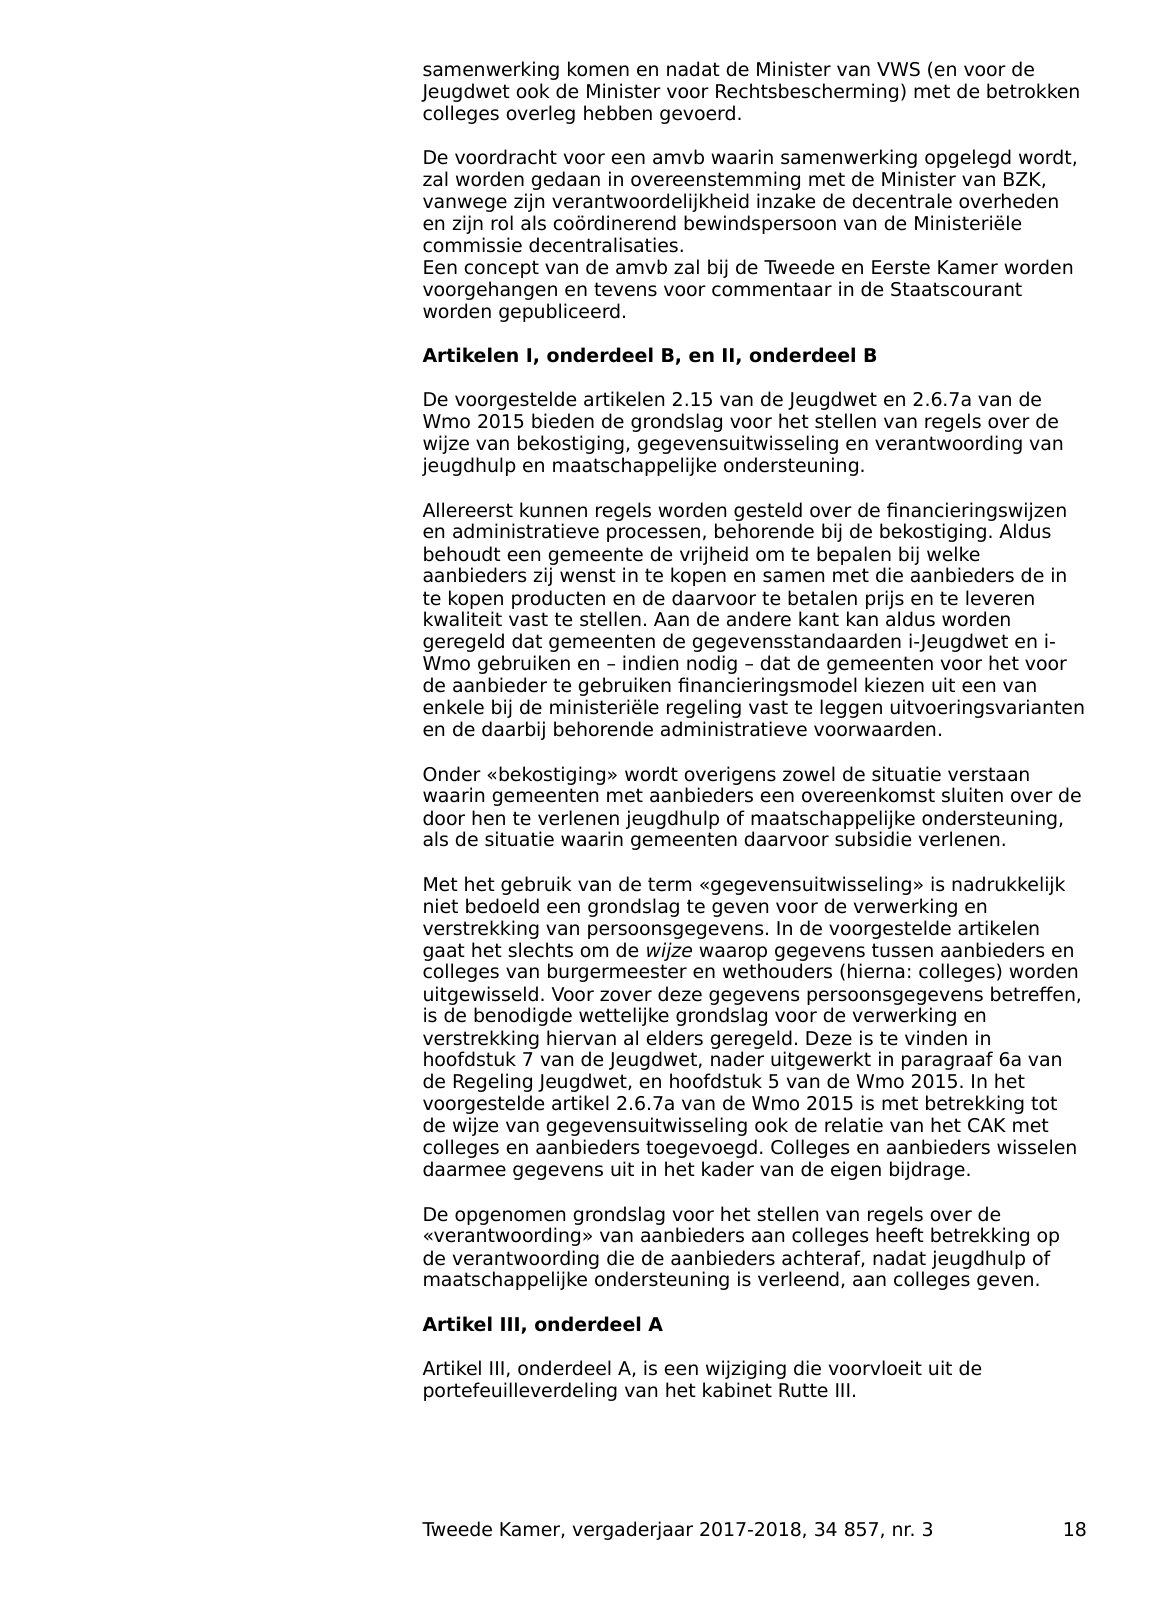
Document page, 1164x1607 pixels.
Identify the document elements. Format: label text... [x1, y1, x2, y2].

subtitle Artikelen I, onderdeel B, en II, onderdeel B [422, 345, 1087, 367]
text De opgenomen grondslag voor het stellen van regels over de «verantwoording» van aanbieders aan colleges heeft betrekking op de verantwoording die de aanbieders achteraf, nadat jeugdhulp of maatschappelijke ondersteuning is verleend, aan colleges geven. [422, 1203, 1087, 1291]
text Onder «bekostiging» wordt overigens zowel de situatie verstaan waarin gemeenten met aanbieders een overeenkomst sluiten over de door hen te verlenen jeugdhulp of maatschappelijke ondersteuning, als de situatie waarin gemeenten daarvoor subsidie verlenen. [422, 763, 1087, 851]
text Met het gebruik van de term «gegevensuitwisseling» is nadrukkelijk niet bedoeld een grondslag te geven voor de verwerking en verstrekking van persoonsgegevens. In de voorgestelde artikelen gaat het slechts om de wijze waarop gegevens tussen aanbieders en colleges van burgermeester en wethouders (hierna: colleges) worden uitgewisseld. Voor zover deze gegevens persoonsgegevens betreffen, is de benodigde wettelijke grondslag voor de verwerking en verstrekking hiervan al elders geregeld. Deze is te vinden in hoofdstuk 7 van de Jeugdwet, nader uitgewerkt in paragraaf 6a van de Regeling Jeugdwet, en hoofdstuk 5 van de Wmo 2015. In het voorgestelde artikel 2.6.7a van de Wmo 2015 is met betrekking tot de wijze van gegevensuitwisseling ook de relatie van het CAK met colleges en aanbieders toegevoegd. Colleges en aanbieders wisselen daarmee gegevens uit in het kader van de eigen bijdrage. [422, 873, 1087, 1181]
text samenwerking komen en nadat de Minister van VWS (en voor de Jeugdwet ook de Minister voor Rechtsbescherming) met de betrokken colleges overleg hebben gevoerd. [422, 59, 1087, 125]
text Artikel III, onderdeel A [422, 1313, 1087, 1336]
text Een concept van de amvb zal bij de Tweede en Eerste Kamer worden voorgehangen en tevens voor commentaar in de Staatscourant worden gepubliceerd. [422, 257, 1087, 323]
text Allereerst kunnen regels worden gesteld over de financieringswijzen en administratieve processen, behorende bij de bekostiging. Aldus behoudt een gemeente de vrijheid om te bepalen bij welke aanbieders zij wenst in te kopen en samen met die aanbieders de in te kopen producten en de daarvoor te betalen prijs en te leveren kwaliteit vast te stellen. Aan de andere kant kan aldus worden geregeld dat gemeenten de gegevensstandaarden i-Jeugdwet en i-Wmo gebruiken en – indien nodig – dat de gemeenten voor het voor de aanbieder te gebruiken financieringsmodel kiezen uit een van enkele bij de ministeriële regeling vast te leggen uitvoeringsvarianten en de daarbij behorende administratieve voorwaarden. [422, 499, 1087, 741]
text De voordracht voor een amvb waarin samenwerking opgelegd wordt, zal worden gedaan in overeenstemming met de Minister van BZK, vanwege zijn verantwoordelijkheid inzake de decentrale overheden en zijn rol als coördinerend bewindspersoon van de Ministeriële commissie decentralisaties. [422, 147, 1087, 257]
text Artikel III, onderdeel A, is een wijziging die voorvloeit uit de portefeuilleverdeling van het kabinet Rutte III. [422, 1358, 1087, 1402]
text De voorgestelde artikelen 2.15 van de Jeugdwet en 2.6.7a van de Wmo 2015 bieden de grondslag voor het stellen van regels over de wijze van bekostiging, gegevensuitwisseling en verantwoording van jeugdhulp en maatschappelijke ondersteuning. [422, 389, 1087, 477]
